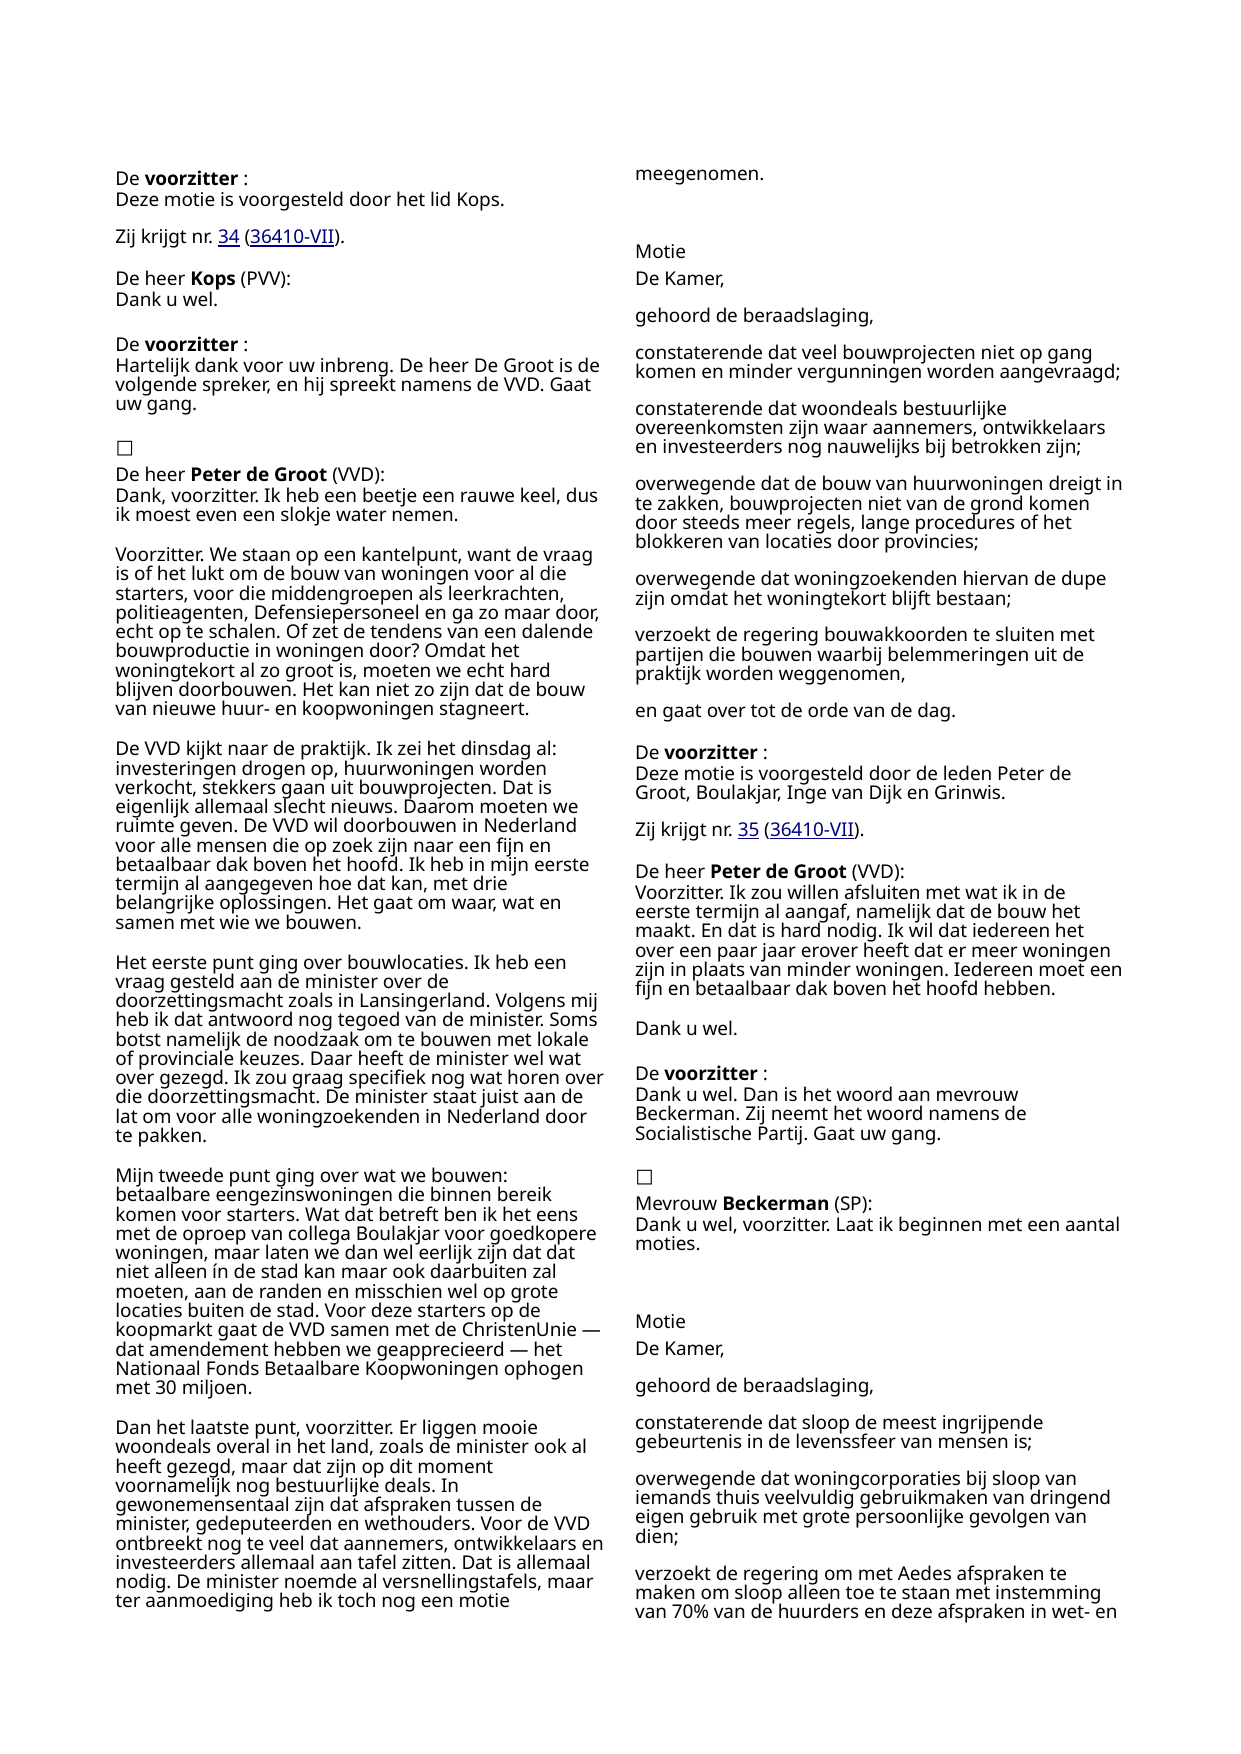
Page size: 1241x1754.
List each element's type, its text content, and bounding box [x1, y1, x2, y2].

text Zij krijgt nr. 35 (36410-VII). [635, 821, 1125, 840]
text Het eerste punt ging over bouwlocaties. Ik heb een vraag gesteld aan de minister over de doorzettingsmacht zoals in Lansingerland. Volgens mij heb ik dat antwoord nog tegoed van de minister. Soms botst namelijk de noodzaak om te bouwen met lokale of provinciale keuzes. Daar heeft de minister wel wat over gezegd. Ik zou graag specifiek nog wat horen over die doorzettingsmacht. De minister staat juist aan de lat om voor alle woningzoekenden in Nederland door te pakken. [115, 954, 605, 1146]
text Dank u wel. [115, 291, 605, 310]
text overwegende dat woningcorporaties bij sloop van iemands thuis veelvuldig gebruikmaken van dringend eigen gebruik met grote persoonlijke gevolgen van dien; [635, 1470, 1125, 1547]
text Dank, voorzitter. Ik heb een beetje een rauwe keel, dus ik moest even een slokje water nemen. [115, 487, 605, 525]
text De Kamer, [635, 1340, 1125, 1359]
text overwegende dat woningzoekenden hiervan de dupe zijn omdat het woningtekort blijft bestaan; [635, 570, 1125, 609]
text constaterende dat sloop de meest ingrijpende gebeurtenis in de levenssfeer van mensen is; [635, 1414, 1125, 1452]
text Motie [635, 238, 1125, 264]
text Mijn tweede punt ging over wat we bouwen: betaalbare eengezinswoningen die binnen bereik komen voor starters. Wat dat betreft ben ik het eens met de oproep van collega Boulakjar voor goedkopere woningen, maar laten we dan wel eerlijk zijn dat dat niet alleen ín de stad kan maar ook daarbuiten zal moeten, aan de randen en misschien wel op grote locaties buiten de stad. Voor deze starters op de koopmarkt gaat de VVD samen met de ChristenUnie — dat amendement hebben we geapprecieerd — het Nationaal Fonds Betaalbare Koopwoningen ophogen met 30 miljoen. [115, 1167, 605, 1398]
text en gaat over tot de orde van de dag. [635, 702, 1125, 721]
text Deze motie is voorgesteld door de leden Peter de Groot, Boulakjar, Inge van Dijk en Grinwis. [635, 765, 1125, 803]
text Hartelijk dank voor uw inbreng. De heer De Groot is de volgende spreker, en hij spreekt namens de VVD. Gaat uw gang. [115, 357, 605, 414]
text Dan het laatste punt, voorzitter. Er liggen mooie woondeals overal in het land, zoals de minister ook al heeft gezegd, maar dat zijn op dit moment voornamelijk nog bestuurlijke deals. In gewonemensentaal zijn dat afspraken tussen de minister, gedeputeerden en wethouders. Voor de VVD ontbreekt nog te veel dat aannemers, ontwikkelaars en investeerders allemaal aan tafel zitten. Dat is allemaal nodig. De minister noemde al versnellingstafels, maar ter aanmoediging heb ik toch nog een motie [115, 1419, 605, 1612]
text verzoekt de regering bouwakkoorden te sluiten met partijen die bouwen waarbij belemmeringen uit de praktijk worden weggenomen, [635, 626, 1125, 684]
text Motie [635, 1308, 1125, 1334]
text Dank u wel, voorzitter. Laat ik beginnen met een aantal moties. [635, 1216, 1125, 1254]
text De Kamer, [635, 270, 1125, 289]
text De voorzitter : [635, 1060, 1125, 1086]
text De heer Peter de Groot (VVD): [635, 858, 1125, 884]
text overwegende dat de bouw van huurwoningen dreigt in te zakken, bouwprojecten niet van de grond komen door steeds meer regels, lange procedures of het blokkeren van locaties door provincies; [635, 475, 1125, 552]
text De heer Peter de Groot (VVD): [115, 461, 605, 487]
text De voorzitter : [115, 331, 605, 357]
text gehoord de beraadslaging, [635, 307, 1125, 326]
text Mevrouw Beckerman (SP): [635, 1190, 1125, 1216]
text Zij krijgt nr. 34 (36410-VII). [115, 228, 605, 247]
text De VVD kijkt naar de praktijk. Ik zei het dinsdag al: investeringen drogen op, huurwoningen worden verkocht, stekkers gaan uit bouwprojecten. Dat is eigenlijk allemaal slecht nieuws. Daarom moeten we ruimte geven. De VVD wil doorbouwen in Nederland voor alle mensen die op zoek zijn naar een fijn en betaalbaar dak boven het hoofd. Ik heb in mijn eerste termijn al aangegeven hoe dat kan, met drie belangrijke oplossingen. Het gaat om waar, wat en samen met wie we bouwen. [115, 740, 605, 933]
text Voorzitter. We staan op een kantelpunt, want de vraag is of het lukt om de bouw van woningen voor al die starters, voor die middengroepen als leerkrachten, politieagenten, Defensiepersoneel en ga zo maar door, echt op te schalen. Of zet de tendens van een dalende bouwproductie in woningen door? Omdat het woningtekort al zo groot is, moeten we echt hard blijven doorbouwen. Het kan niet zo zijn dat de bouw van nieuwe huur- en koopwoningen stagneert. [115, 546, 605, 719]
text De heer Kops (PVV): [115, 265, 605, 291]
text Dank u wel. Dan is het woord aan mevrouw Beckerman. Zij neemt het woord namens de Socialistische Partij. Gaat uw gang. [635, 1086, 1125, 1144]
text constaterende dat woondeals bestuurlijke overeenkomsten zijn waar aannemers, ontwikkelaars en investeerders nog nauwelijks bij betrokken zijn; [635, 400, 1125, 458]
text De voorzitter : [115, 165, 605, 191]
text Voorzitter. Ik zou willen afsluiten met wat ik in de eerste termijn al aangaf, namelijk dat de bouw het maakt. En dat is hard nodig. Ik wil dat iedereen het over een paar jaar erover heeft dat er meer woningen zijn in plaats van minder woningen. Iedereen moet een fijn en betaalbaar dak boven het hoofd hebben. [635, 884, 1125, 999]
text gehoord de beraadslaging, [635, 1377, 1125, 1396]
text meegenomen. [635, 165, 1125, 184]
text ⬜ [635, 1164, 1125, 1190]
text Dank u wel. [635, 1020, 1125, 1039]
text verzoekt de regering om met Aedes afspraken te maken om sloop alleen toe te staan met instemming van 70% van de huurders en deze afspraken in wet- en [635, 1565, 1125, 1622]
text Deze motie is voorgesteld door het lid Kops. [115, 191, 605, 210]
text constaterende dat veel bouwprojecten niet op gang komen en minder vergunningen worden aangevraagd; [635, 344, 1125, 382]
text De voorzitter : [635, 739, 1125, 765]
text ⬜ [115, 435, 605, 461]
